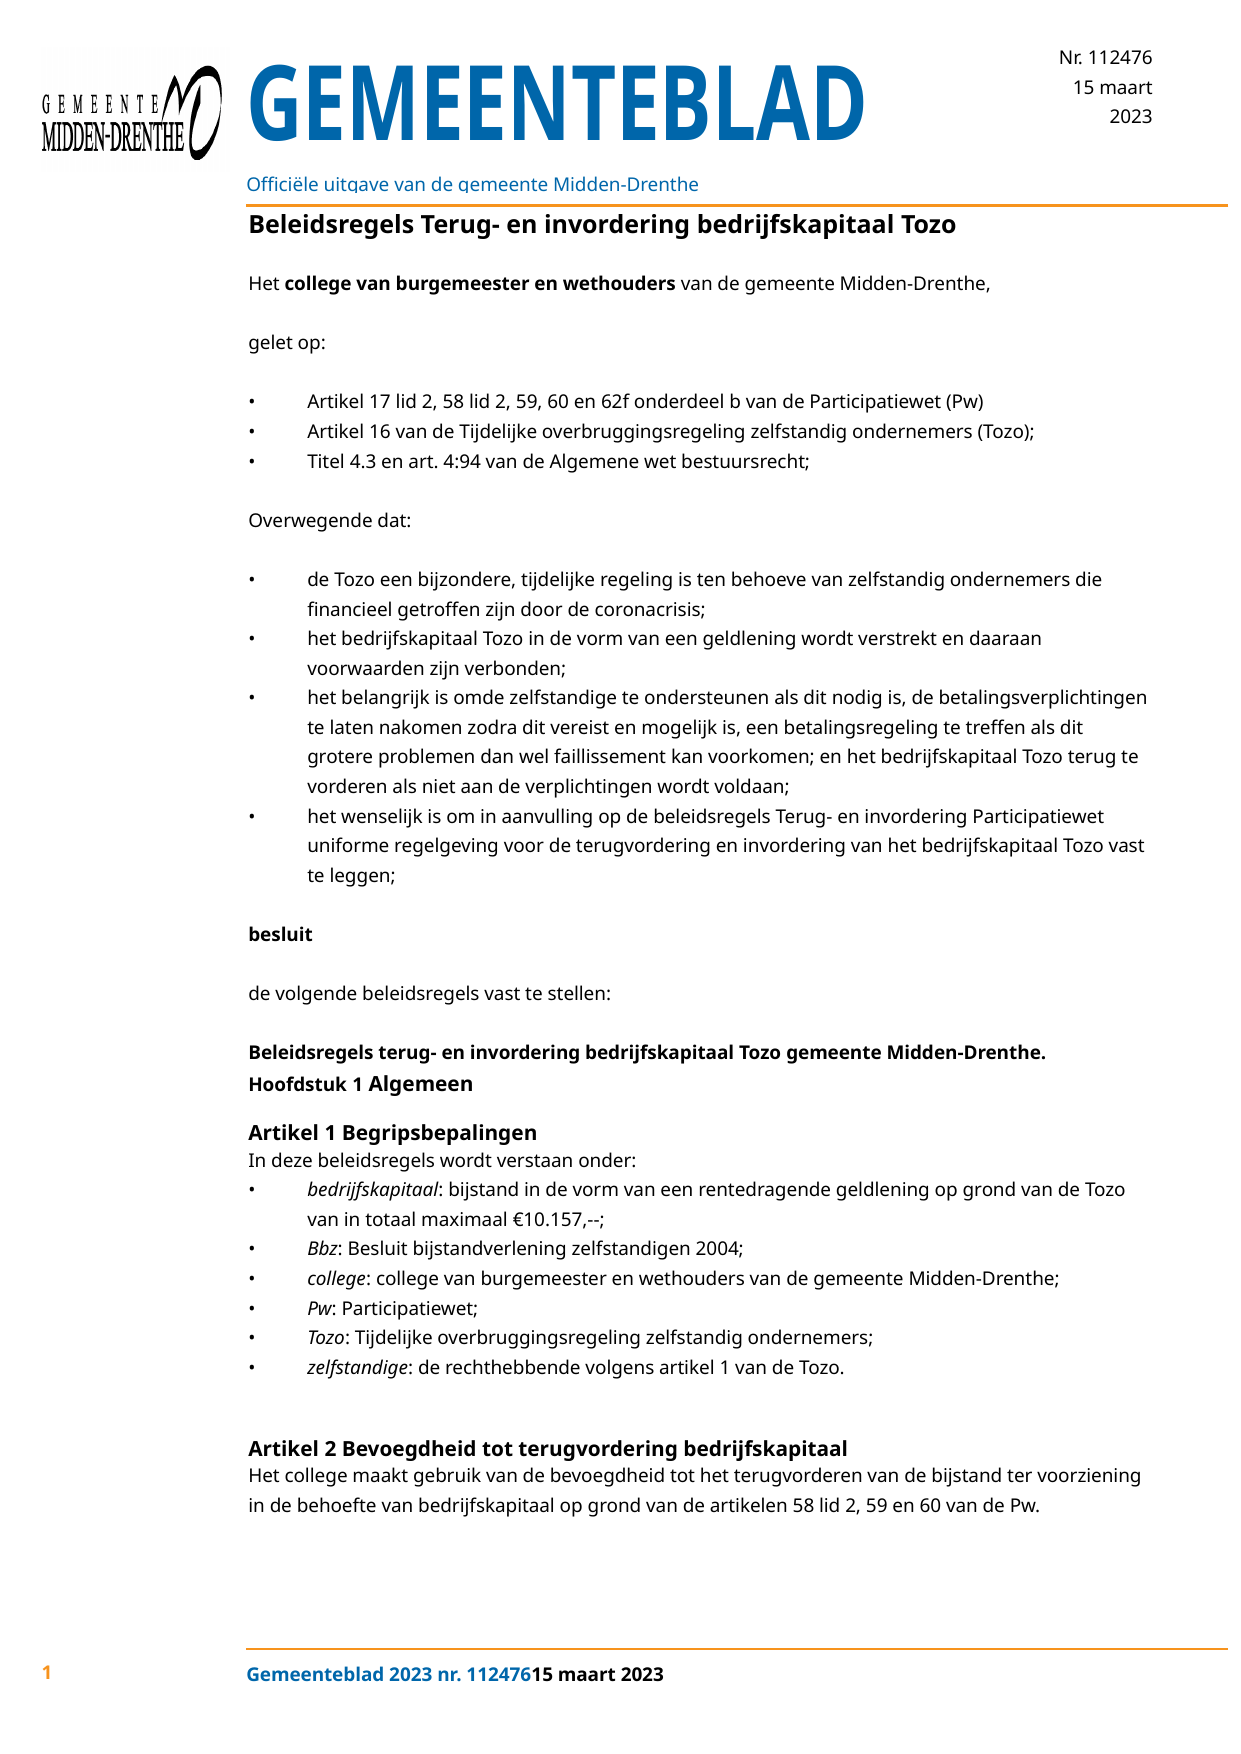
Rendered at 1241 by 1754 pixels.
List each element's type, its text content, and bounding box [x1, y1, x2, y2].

text Beleidsregels terug- en invordering bedrijfskapitaal Tozo gemeente Midden-Drenthe. [248, 1039, 1152, 1065]
text gelet op: [248, 329, 1152, 355]
list college: college van burgemeester en wethouders van de gemeente Midden-Drenthe; [248, 1265, 1152, 1291]
picture [41, 47, 231, 172]
text Het college maakt gebruik van de bevoegdheid tot het terugvorderen van de bijstand ter voorziening in de behoefte van bedrijfskapitaal op grond van de artikelen 58 lid 2, 59 en 60 van de Pw. [248, 1462, 1152, 1518]
list het bedrijfskapitaal Tozo in de vorm van een geldlening wordt verstrekt en daaraan voorwaarden zijn verbonden; [248, 625, 1152, 681]
list de Tozo een bijzondere, tijdelijke regeling is ten behoeve van zelfstandig ondernemers die financieel getroffen zijn door de coronacrisis; [248, 566, 1152, 621]
list Artikel 16 van de Tijdelijke overbruggingsregeling zelfstandig ondernemers (Tozo); [248, 418, 1152, 444]
text Artikel 1 Begripsbepalingen [248, 1118, 1152, 1147]
list zelfstandige: de rechthebbende volgens artikel 1 van de Tozo. [248, 1354, 1152, 1379]
list het belangrijk is omde zelfstandige te ondersteunen als dit nodig is, de betalingsverplichtingen te laten nakomen zodra dit vereist en mogelijk is, een betalingsregeling te treffen als dit grotere problemen dan wel faillissement kan voorkomen; en het bedrijfskapitaal Tozo terug te vorderen als niet aan de verplichtingen wordt voldaan; [248, 684, 1152, 799]
text Artikel 2 Bevoegdheid tot terugvordering bedrijfskapitaal [248, 1434, 1152, 1462]
list Artikel 17 lid 2, 58 lid 2, 59, 60 en 62f onderdeel b van de Participatiewet (Pw) [248, 389, 1152, 414]
text Beleidsregels Terug- en invordering bedrijfskapitaal Tozo [248, 207, 1152, 241]
list Titel 4.3 en art. 4:94 van de Algemene wet bestuursrecht; [248, 448, 1152, 473]
text besluit [248, 921, 1152, 947]
text In deze beleidsregels wordt verstaan onder: [248, 1147, 1152, 1172]
list Pw: Participatiewet; [248, 1295, 1152, 1320]
list Tozo: Tijdelijke overbruggingsregeling zelfstandig ondernemers; [248, 1324, 1152, 1350]
text Het college van burgemeester en wethouders van de gemeente Midden-Drenthe, [248, 270, 1152, 296]
list het wenselijk is om in aanvulling op de beleidsregels Terug- en invordering Participatiewet uniforme regelgeving voor de terugvordering en invordering van het bedrijfskapitaal Tozo vast te leggen; [248, 803, 1152, 888]
list Bbz: Besluit bijstandverlening zelfstandigen 2004; [248, 1236, 1152, 1261]
text de volgende beleidsregels vast te stellen: [248, 980, 1152, 1006]
list bedrijfskapitaal: bijstand in de vorm van een rentedragende geldlening op grond van de Tozo van in totaal maximaal €10.157,--; [248, 1176, 1152, 1232]
text Overwegende dat: [248, 507, 1152, 533]
text Hoofdstuk 1 Algemeen [248, 1069, 1152, 1097]
